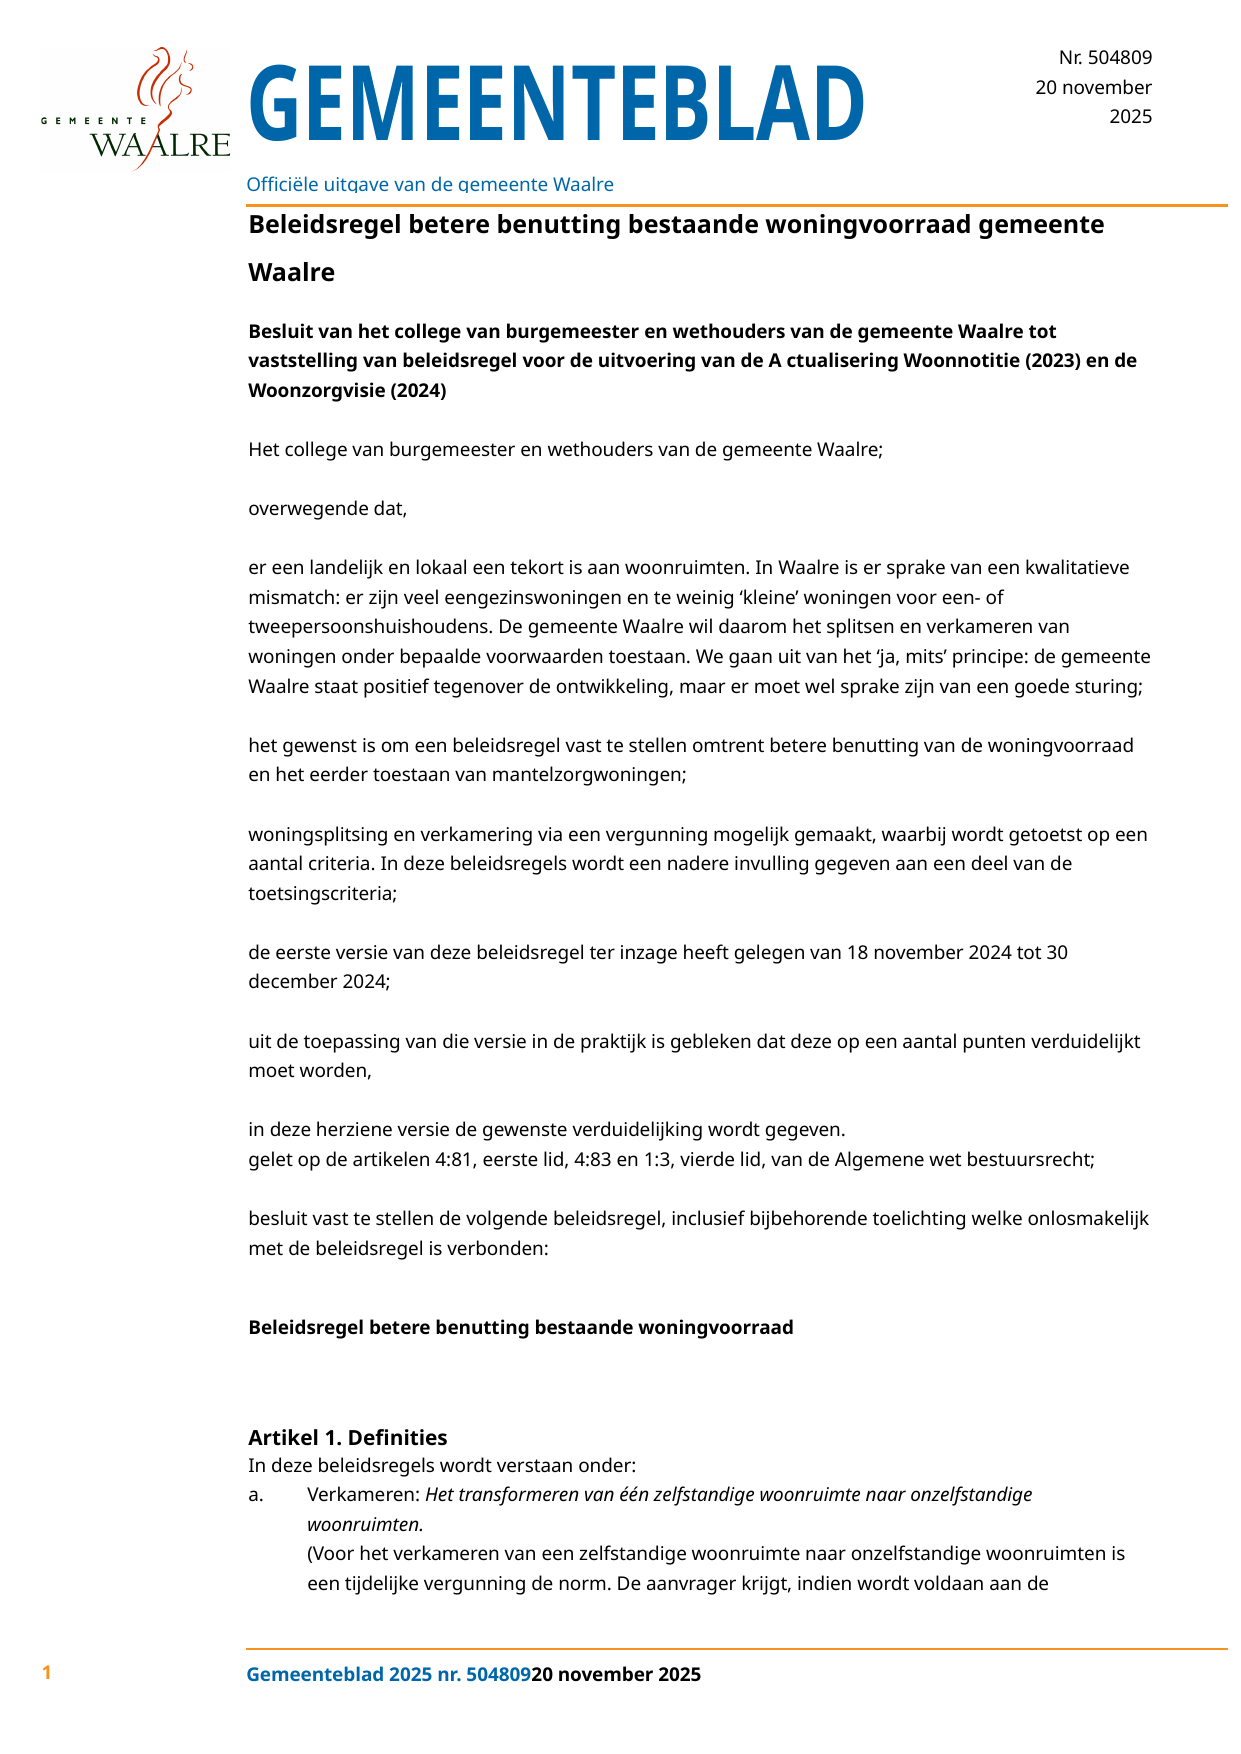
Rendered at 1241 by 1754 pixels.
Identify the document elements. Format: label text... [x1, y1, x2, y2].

text In deze beleidsregels wordt verstaan onder: [248, 1452, 1152, 1478]
text in deze herziene versie de gewenste verduidelijking wordt gegeven. [248, 1117, 1152, 1142]
text het gewenst is om een beleidsregel vast te stellen omtrent betere benutting van de woningvoorraad en het eerder toestaan van mantelzorgwoningen; [248, 732, 1152, 787]
text woningsplitsing en verkamering via een vergunning mogelijk gemaakt, waarbij wordt getoetst op een aantal criteria. In deze beleidsregels wordt een nadere invulling gegeven aan een deel van de toetsingscriteria; [248, 821, 1152, 906]
list (Voor het verkameren van een zelfstandige woonruimte naar onzelfstandige woonruimten is een tijdelijke vergunning de norm. De aanvrager krijgt, indien wordt voldaan aan de [248, 1541, 1152, 1596]
text Besluit van het college van burgemeester en wethouders van de gemeente Waalre tot vaststelling van beleidsregel voor de uitvoering van de A ctualisering Woonnotitie (2023) en de Woonzorgvisie (2024) [248, 318, 1152, 403]
text er een landelijk en lokaal een tekort is aan woonruimten. In Waalre is er sprake van een kwalitatieve mismatch: er zijn veel eengezinswoningen en te weinig ‘kleine’ woningen voor een- of tweepersoonshuishoudens. De gemeente Waalre wil daarom het splitsen en verkameren van woningen onder bepaalde voorwaarden toestaan. We gaan uit van het ‘ja, mits’ principe: de gemeente Waalre staat positief tegenover de ontwikkeling, maar er moet wel sprake zijn van een goede sturing; [248, 554, 1152, 699]
text Beleidsregel betere benutting bestaande woningvoorraad [248, 1314, 1152, 1339]
text Het college van burgemeester en wethouders van de gemeente Waalre; [248, 436, 1152, 462]
text Beleidsregel betere benutting bestaande woningvoorraad gemeente Waalre [248, 207, 1152, 288]
picture [41, 47, 231, 172]
text de eerste versie van deze beleidsregel ter inzage heeft gelegen van 18 november 2024 tot 30 december 2024; [248, 939, 1152, 994]
text besluit vast te stellen de volgende beleidsregel, inclusief bijbehorende toelichting welke onlosmakelijk met de beleidsregel is verbonden: [248, 1205, 1152, 1261]
text overwegende dat, [248, 495, 1152, 521]
text Artikel 1. Definities [248, 1423, 1152, 1452]
text gelet op de artikelen 4:81, eerste lid, 4:83 en 1:3, vierde lid, van de Algemene wet bestuursrecht; [248, 1146, 1152, 1172]
text uit de toepassing van die versie in de praktijk is gebleken dat deze op een aantal punten verduidelijkt moet worden, [248, 1028, 1152, 1083]
list Verkameren: Het transformeren van één zelfstandige woonruimte naar onzelfstandige woonruimten. [248, 1481, 1152, 1537]
